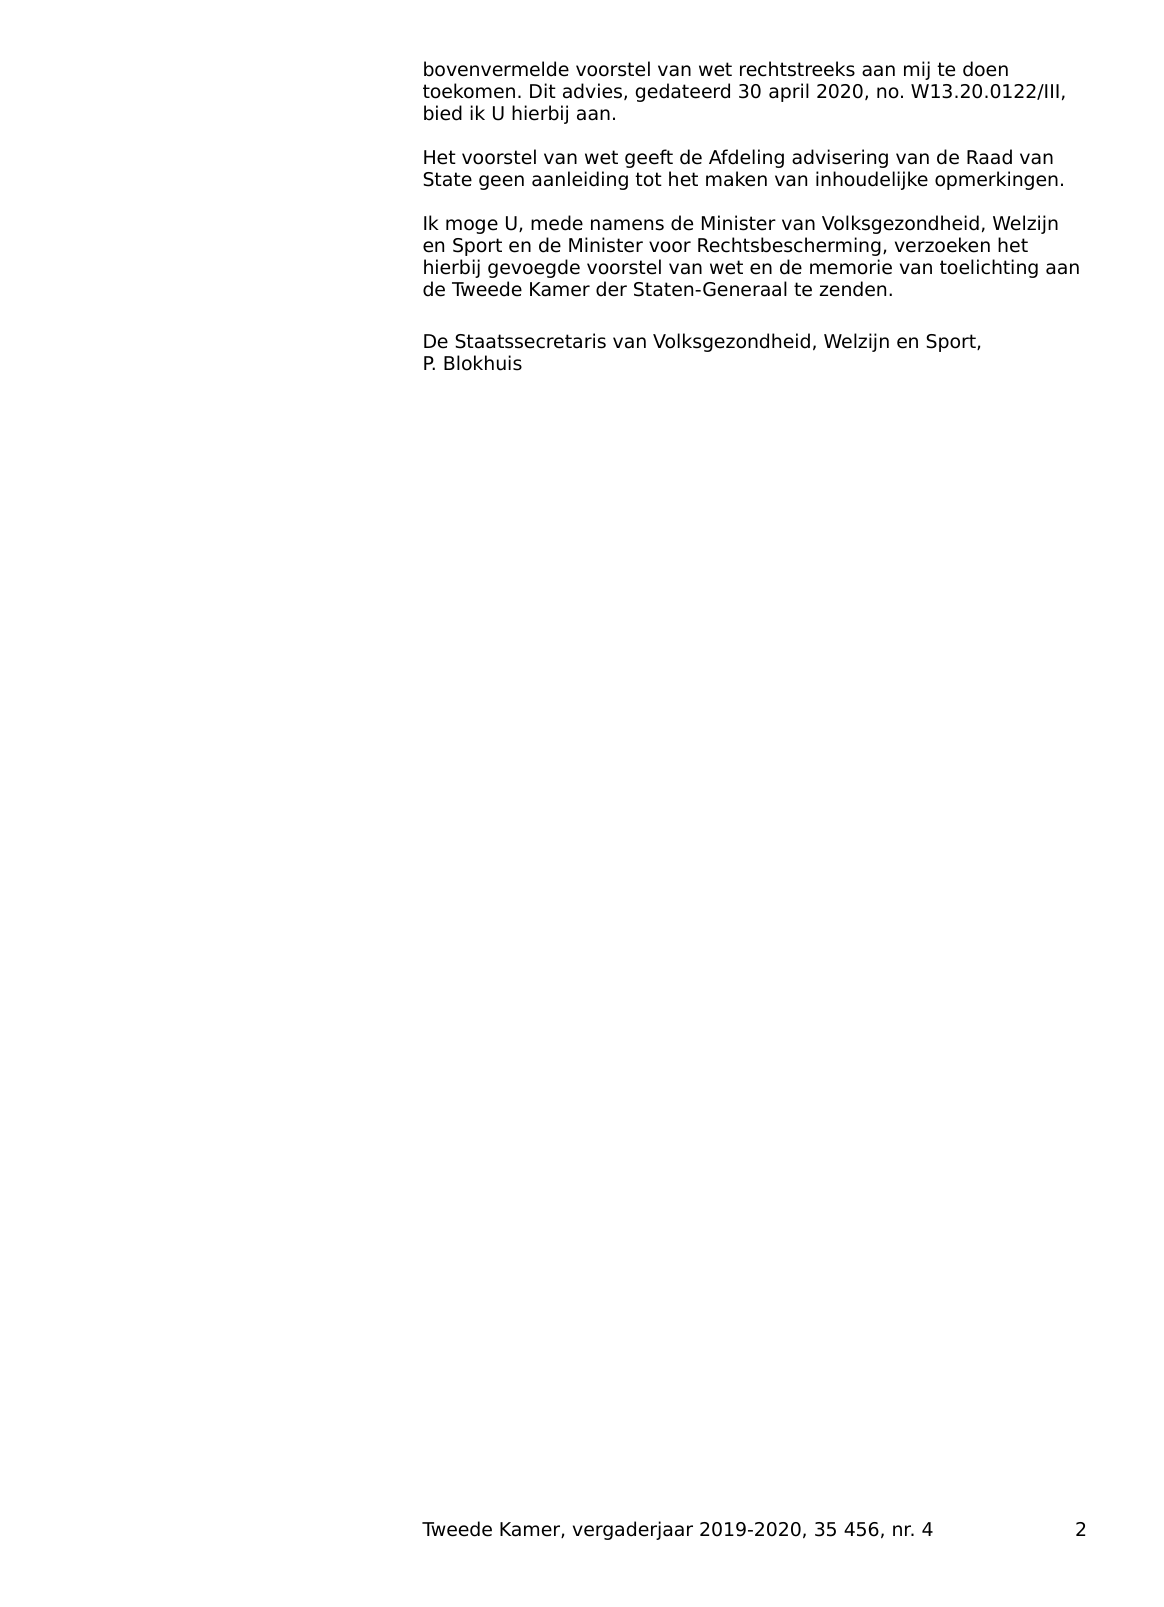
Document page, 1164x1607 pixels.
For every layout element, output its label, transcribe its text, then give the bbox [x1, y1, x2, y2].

text De Staatssecretaris van Volksgezondheid, Welzijn en Sport, P. Blokhuis [422, 331, 1087, 375]
text bovenvermelde voorstel van wet rechtstreeks aan mij te doen toekomen. Dit advies, gedateerd 30 april 2020, no. W13.20.0122/III, bied ik U hierbij aan. [422, 59, 1087, 125]
text Ik moge U, mede namens de Minister van Volksgezondheid, Welzijn en Sport en de Minister voor Rechtsbescherming, verzoeken het hierbij gevoegde voorstel van wet en de memorie van toelichting aan de Tweede Kamer der Staten-Generaal te zenden. [422, 213, 1087, 301]
text Het voorstel van wet geeft de Afdeling advisering van de Raad van State geen aanleiding tot het maken van inhoudelijke opmerkingen. [422, 147, 1087, 191]
